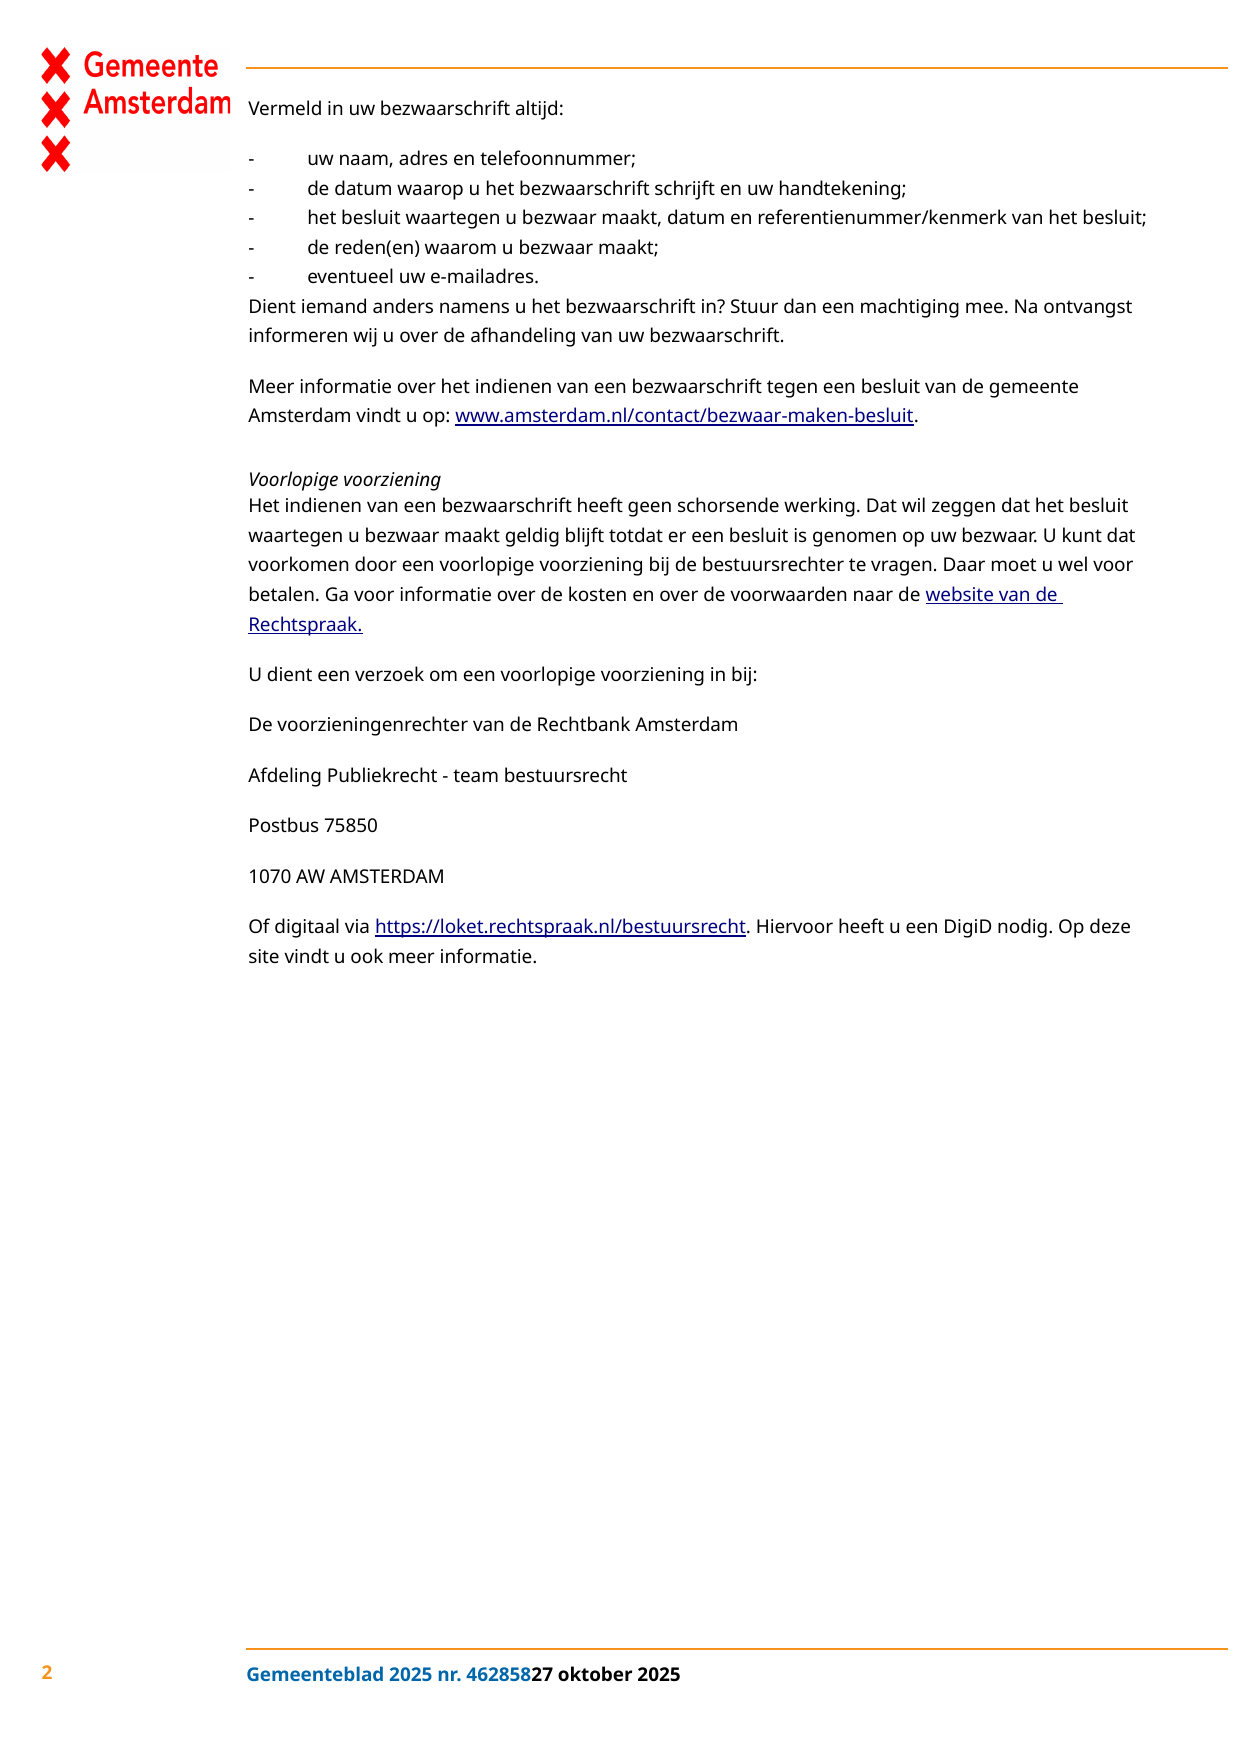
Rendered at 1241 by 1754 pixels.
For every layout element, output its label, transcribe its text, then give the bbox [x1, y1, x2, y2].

list uw naam, adres en telefoonnummer; [248, 145, 1152, 171]
text Het indienen van een bezwaarschrift heeft geen schorsende werking. Dat wil zeggen dat het besluit waartegen u bezwaar maakt geldig blijft totdat er een besluit is genomen op uw bezwaar. U kunt dat voorkomen door een voorlopige voorziening bij de bestuursrechter te vragen. Daar moet u wel voor betalen. Ga voor informatie over de kosten en over de voorwaarden naar de website van de Rechtspraak. [248, 492, 1152, 636]
text Meer informatie over het indienen van een bezwaarschrift tegen een besluit van de gemeente Amsterdam vindt u op: www.amsterdam.nl/contact/bezwaar-maken-besluit. [248, 373, 1152, 428]
text Postbus 75850 [248, 812, 1152, 838]
list de reden(en) waarom u bezwaar maakt; [248, 234, 1152, 260]
text De voorzieningenrechter van de Rechtbank Amsterdam [248, 712, 1152, 737]
text Voorlopige voorziening [248, 467, 1152, 492]
text Of digitaal via https://loket.rechtspraak.nl/bestuursrecht. Hiervoor heeft u een DigiD nodig. Op deze site vindt u ook meer informatie. [248, 913, 1152, 968]
picture [41, 47, 231, 172]
list de datum waarop u het bezwaarschrift schrijft en uw handtekening; [248, 175, 1152, 201]
text U dient een verzoek om een voorlopige voorziening in bij: [248, 661, 1152, 687]
text Dient iemand anders namens u het bezwaarschrift in? Stuur dan een machtiging mee. Na ontvangst informeren wij u over de afhandeling van uw bezwaarschrift. [248, 293, 1152, 348]
text Vermeld in uw bezwaarschrift altijd: [248, 95, 1152, 121]
text Afdeling Publiekrecht - team bestuursrecht [248, 762, 1152, 788]
list eventueel uw e-mailadres. [248, 263, 1152, 289]
text 1070 AW AMSTERDAM [248, 863, 1152, 888]
list het besluit waartegen u bezwaar maakt, datum en referentienummer/kenmerk van het besluit; [248, 204, 1152, 230]
